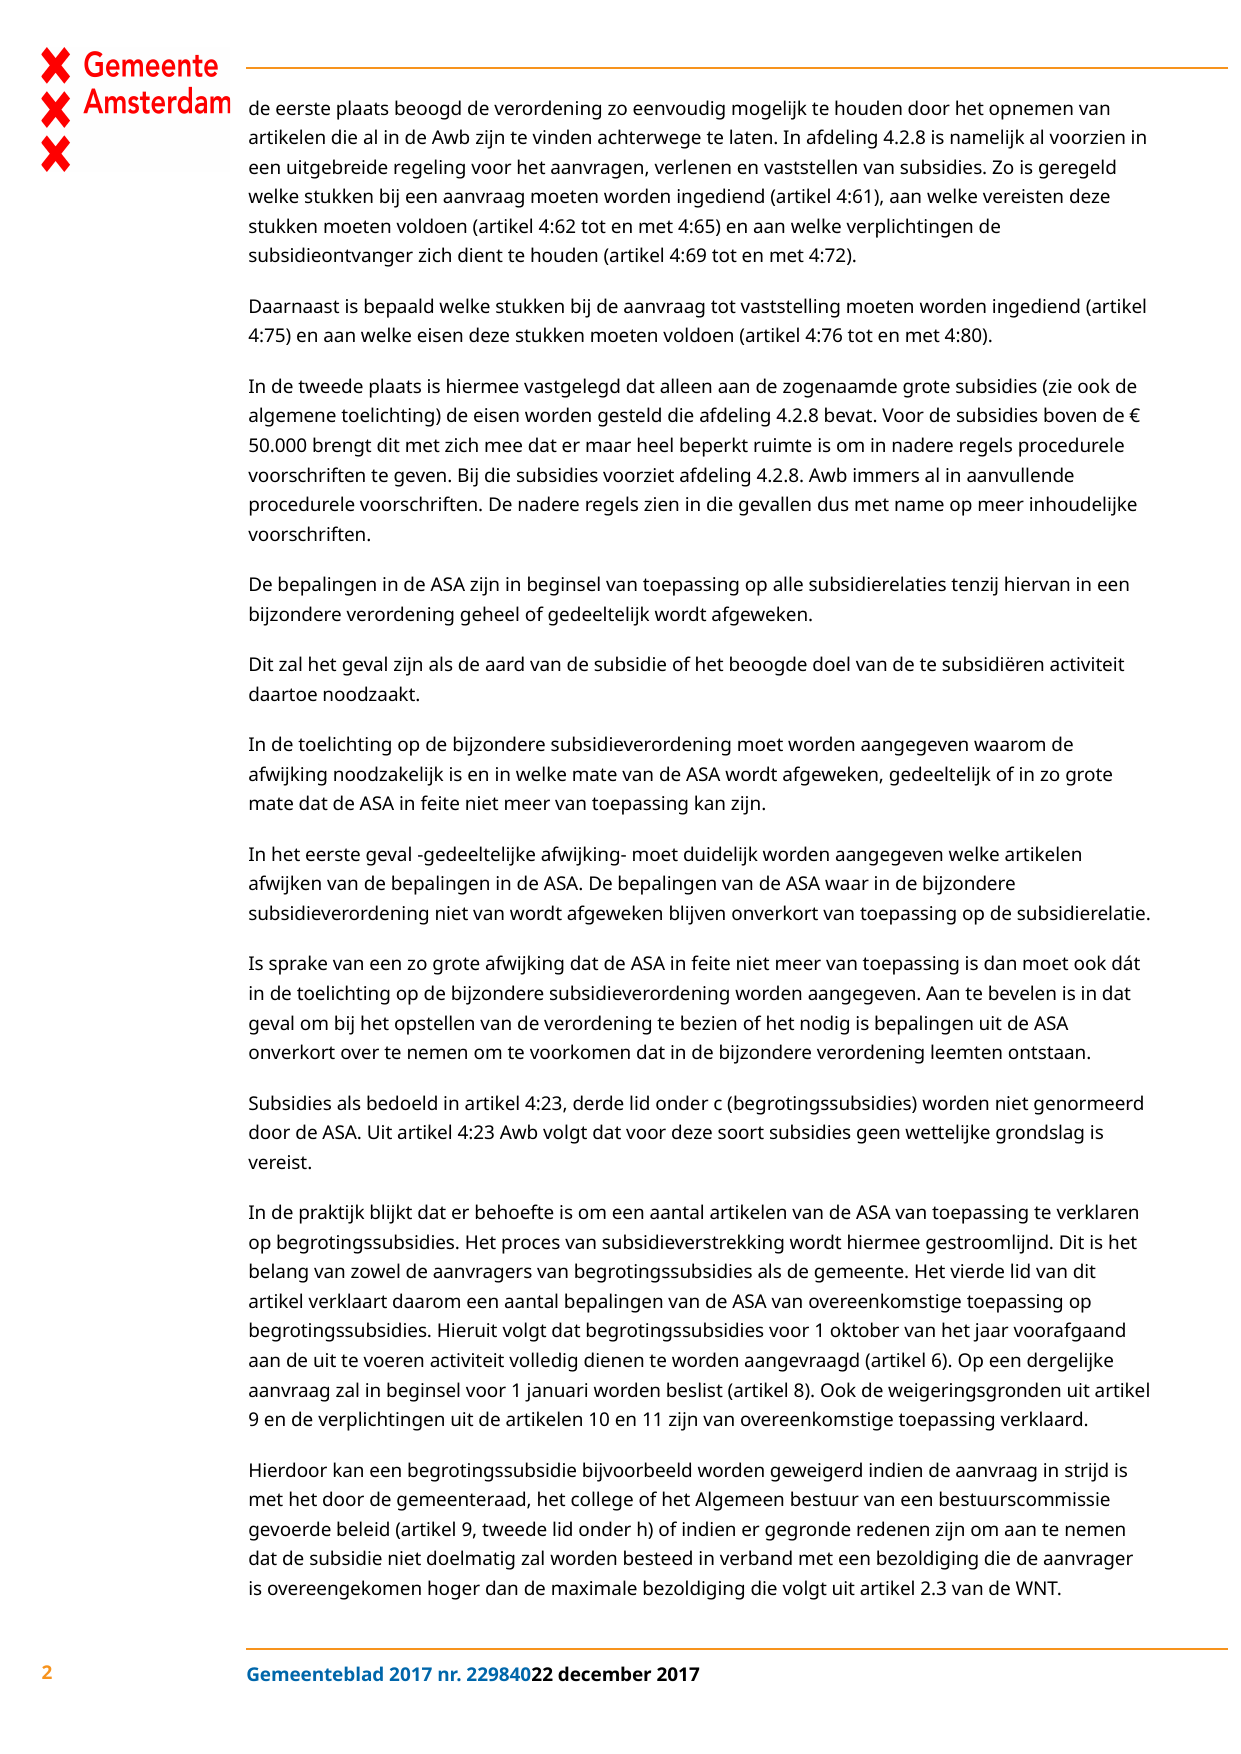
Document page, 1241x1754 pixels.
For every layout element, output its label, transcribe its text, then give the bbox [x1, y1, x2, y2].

text In de praktijk blijkt dat er behoefte is om een aantal artikelen van de ASA van toepassing te verklaren op begrotingssubsidies. Het proces van subsidieverstrekking wordt hiermee gestroomlijnd. Dit is het belang van zowel de aanvragers van begrotingssubsidies als de gemeente. Het vierde lid van dit artikel verklaart daarom een aantal bepalingen van de ASA van overeenkomstige toepassing op begrotingssubsidies. Hieruit volgt dat begrotingssubsidies voor 1 oktober van het jaar voorafgaand aan de uit te voeren activiteit volledig dienen te worden aangevraagd (artikel 6). Op een dergelijke aanvraag zal in beginsel voor 1 januari worden beslist (artikel 8). Ook de weigeringsgronden uit artikel 9 en de verplichtingen uit de artikelen 10 en 11 zijn van overeenkomstige toepassing verklaard. [248, 1199, 1152, 1432]
text In de tweede plaats is hiermee vastgelegd dat alleen aan de zogenaamde grote subsidies (zie ook de algemene toelichting) de eisen worden gesteld die afdeling 4.2.8 bevat. Voor de subsidies boven de € 50.000 brengt dit met zich mee dat er maar heel beperkt ruimte is om in nadere regels procedurele voorschriften te geven. Bij die subsidies voorziet afdeling 4.2.8. Awb immers al in aanvullende procedurele voorschriften. De nadere regels zien in die gevallen dus met name op meer inhoudelijke voorschriften. [248, 373, 1152, 547]
text de eerste plaats beoogd de verordening zo eenvoudig mogelijk te houden door het opnemen van artikelen die al in de Awb zijn te vinden achterwege te laten. In afdeling 4.2.8 is namelijk al voorzien in een uitgebreide regeling voor het aanvragen, verlenen en vaststellen van subsidies. Zo is geregeld welke stukken bij een aanvraag moeten worden ingediend (artikel 4:61), aan welke vereisten deze stukken moeten voldoen (artikel 4:62 tot en met 4:65) en aan welke verplichtingen de subsidieontvanger zich dient te houden (artikel 4:69 tot en met 4:72). [248, 95, 1152, 268]
text In de toelichting op de bijzondere subsidieverordening moet worden aangegeven waarom de afwijking noodzakelijk is en in welke mate van de ASA wordt afgeweken, gedeeltelijk of in zo grote mate dat de ASA in feite niet meer van toepassing kan zijn. [248, 731, 1152, 816]
text Hierdoor kan een begrotingssubsidie bijvoorbeeld worden geweigerd indien de aanvraag in strijd is met het door de gemeenteraad, het college of het Algemeen bestuur van een bestuurscommissie gevoerde beleid (artikel 9, tweede lid onder h) of indien er gegronde redenen zijn om aan te nemen dat de subsidie niet doelmatig zal worden besteed in verband met een bezoldiging die de aanvrager is overeengekomen hoger dan de maximale bezoldiging die volgt uit artikel 2.3 van de WNT. [248, 1457, 1152, 1601]
text In het eerste geval -gedeeltelijke afwijking- moet duidelijk worden aangegeven welke artikelen afwijken van de bepalingen in de ASA. De bepalingen van de ASA waar in de bijzondere subsidieverordening niet van wordt afgeweken blijven onverkort van toepassing op de subsidierelatie. [248, 841, 1152, 926]
text Daarnaast is bepaald welke stukken bij de aanvraag tot vaststelling moeten worden ingediend (artikel 4:75) en aan welke eisen deze stukken moeten voldoen (artikel 4:76 tot en met 4:80). [248, 293, 1152, 348]
text De bepalingen in de ASA zijn in beginsel van toepassing op alle subsidierelaties tenzij hiervan in een bijzondere verordening geheel of gedeeltelijk wordt afgeweken. [248, 571, 1152, 627]
text Subsidies als bedoeld in artikel 4:23, derde lid onder c (begrotingssubsidies) worden niet genormeerd door de ASA. Uit artikel 4:23 Awb volgt dat voor deze soort subsidies geen wettelijke grondslag is vereist. [248, 1090, 1152, 1175]
text Is sprake van een zo grote afwijking dat de ASA in feite niet meer van toepassing is dan moet ook dát in de toelichting op de bijzondere subsidieverordening worden aangegeven. Aan te bevelen is in dat geval om bij het opstellen van de verordening te bezien of het nodig is bepalingen uit de ASA onverkort over te nemen om te voorkomen dat in de bijzondere verordening leemten ontstaan. [248, 951, 1152, 1065]
picture [41, 47, 231, 172]
text Dit zal het geval zijn als de aard van de subsidie of het beoogde doel van de te subsidiëren activiteit daartoe noodzaakt. [248, 651, 1152, 707]
